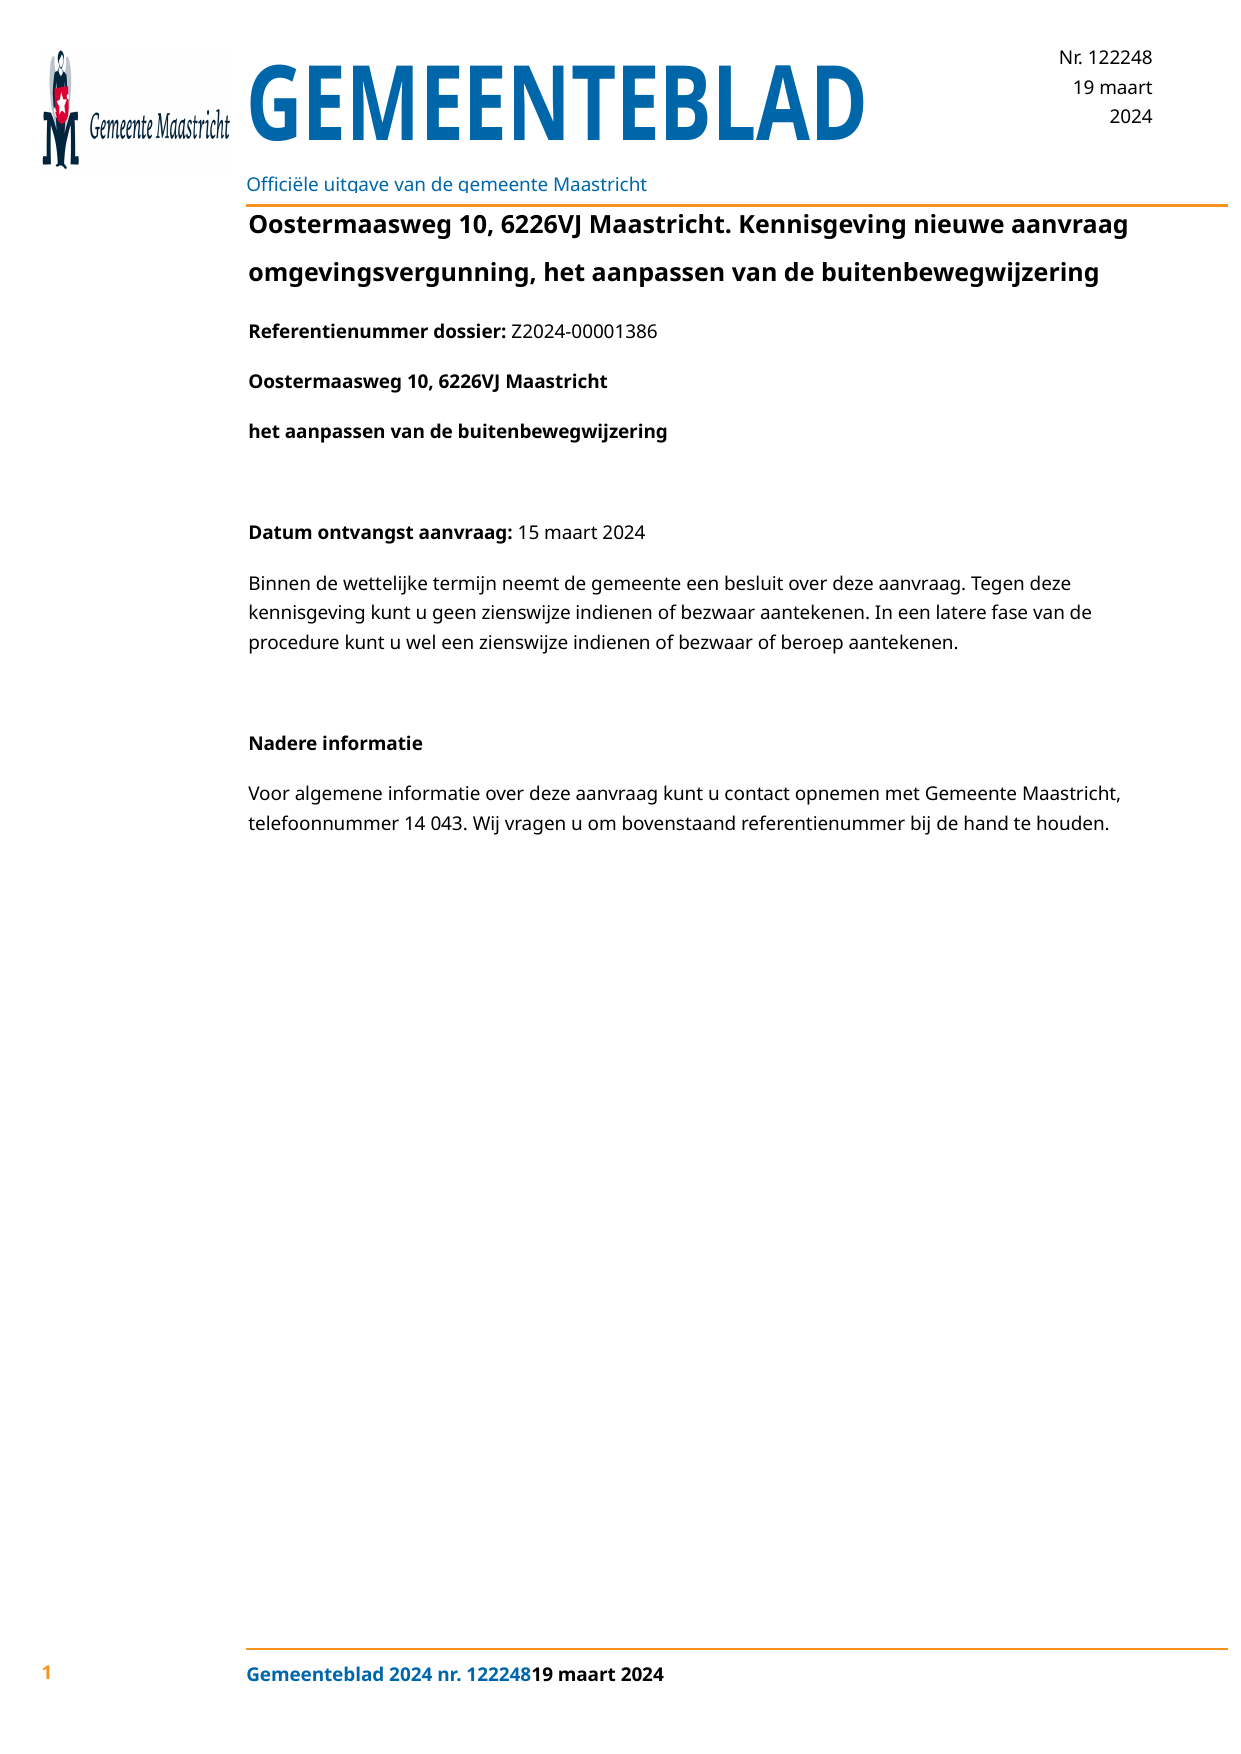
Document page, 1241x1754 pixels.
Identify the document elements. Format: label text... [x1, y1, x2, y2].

picture [41, 47, 231, 172]
text Oostermaasweg 10, 6226VJ Maastricht [248, 368, 1152, 394]
text Nadere informatie [248, 730, 1152, 756]
text Binnen de wettelijke termijn neemt de gemeente een besluit over deze aanvraag. Tegen deze kennisgeving kunt u geen zienswijze indienen of bezwaar aantekenen. In een latere fase van de procedure kunt u wel een zienswijze indienen of bezwaar of beroep aantekenen. [248, 570, 1152, 655]
text Datum ontvangst aanvraag: 15 maart 2024 [248, 519, 1152, 545]
text Referentienummer dossier: Z2024-00001386 [248, 318, 1152, 344]
text Voor algemene informatie over deze aanvraag kunt u contact opnemen met Gemeente Maastricht, telefoonnummer 14 043. Wij vragen u om bovenstaand referentienummer bij de hand te houden. [248, 780, 1152, 836]
text het aanpassen van de buitenbewegwijzering [248, 419, 1152, 444]
text Oostermaasweg 10, 6226VJ Maastricht. Kennisgeving nieuwe aanvraag omgevingsvergunning, het aanpassen van de buitenbewegwijzering [248, 207, 1152, 288]
